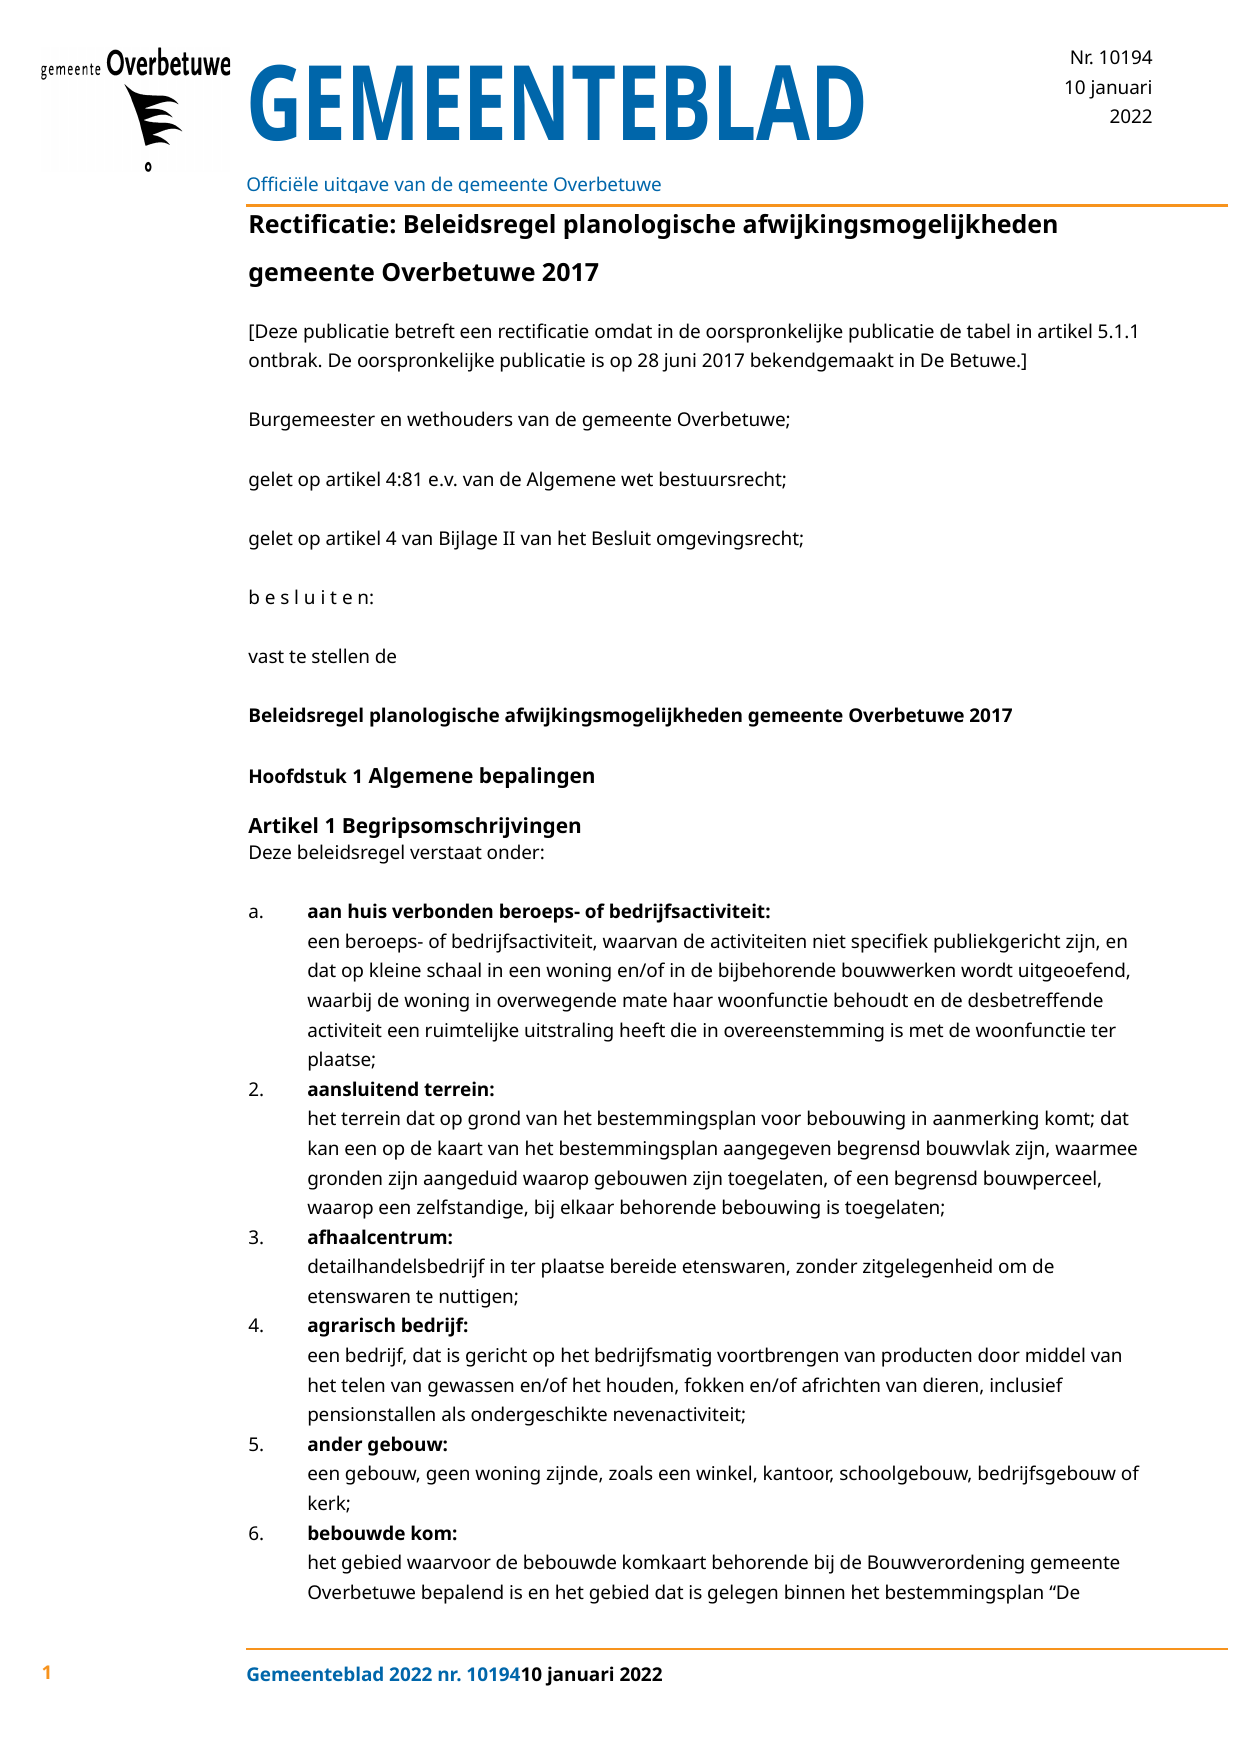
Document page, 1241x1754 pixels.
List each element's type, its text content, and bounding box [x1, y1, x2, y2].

picture [41, 47, 231, 172]
text Deze beleidsregel verstaat onder: [248, 839, 1152, 865]
text Hoofdstuk 1 Algemene bepalingen [248, 762, 1152, 790]
text gelet op artikel 4 van Bijlage II van het Besluit omgevingsrecht; [248, 525, 1152, 551]
text Burgemeester en wethouders van de gemeente Overbetuwe; [248, 407, 1152, 432]
list het gebied waarvoor de bebouwde komkaart behorende bij de Bouwverordening gemeente Overbetuwe bepalend is en het gebied dat is gelegen binnen het bestemmingsplan “De [248, 1549, 1152, 1605]
text Beleidsregel planologische afwijkingsmogelijkheden gemeente Overbetuwe 2017 [248, 702, 1152, 728]
list agrarisch bedrijf: [248, 1313, 1152, 1338]
list een beroeps- of bedrijfsactiviteit, waarvan de activiteiten niet specifiek publiekgericht zijn, en dat op kleine schaal in een woning en/of in de bijbehorende bouwwerken wordt uitgeoefend, waarbij de woning in overwegende mate haar woonfunctie behoudt en de desbetreffende activiteit een ruimtelijke uitstraling heeft die in overeenstemming is met de woonfunctie ter plaatse; [248, 928, 1152, 1072]
text [Deze publicatie betreft een rectificatie omdat in de oorspronkelijke publicatie de tabel in artikel 5.1.1 ontbrak. De oorspronkelijke publicatie is op 28 juni 2017 bekendgemaakt in De Betuwe.] [248, 318, 1152, 373]
list een bedrijf, dat is gericht op het bedrijfsmatig voortbrengen van producten door middel van het telen van gewassen en/of het houden, fokken en/of africhten van dieren, inclusief pensionstallen als ondergeschikte nevenactiviteit; [248, 1342, 1152, 1427]
list aansluitend terrein: [248, 1076, 1152, 1102]
list afhaalcentrum: [248, 1224, 1152, 1250]
text Artikel 1 Begripsomschrijvingen [248, 811, 1152, 839]
text Rectificatie: Beleidsregel planologische afwijkingsmogelijkheden gemeente Overbetuwe 2017 [248, 207, 1152, 288]
list bebouwde kom: [248, 1520, 1152, 1546]
list het terrein dat op grond van het bestemmingsplan voor bebouwing in aanmerking komt; dat kan een op de kaart van het bestemmingsplan aangegeven begrensd bouwvlak zijn, waarmee gronden zijn aangeduid waarop gebouwen zijn toegelaten, of een begrensd bouwperceel, waarop een zelfstandige, bij elkaar behorende bebouwing is toegelaten; [248, 1106, 1152, 1220]
list aan huis verbonden beroeps- of bedrijfsactiviteit: [248, 898, 1152, 924]
text gelet op artikel 4:81 e.v. van de Algemene wet bestuursrecht; [248, 466, 1152, 492]
text vast te stellen de [248, 643, 1152, 669]
list een gebouw, geen woning zijnde, zoals een winkel, kantoor, schoolgebouw, bedrijfsgebouw of kerk; [248, 1461, 1152, 1516]
list ander gebouw: [248, 1431, 1152, 1457]
text b e s l u i t e n: [248, 584, 1152, 610]
list detailhandelsbedrijf in ter plaatse bereide etenswaren, zonder zitgelegenheid om de etenswaren te nuttigen; [248, 1253, 1152, 1309]
